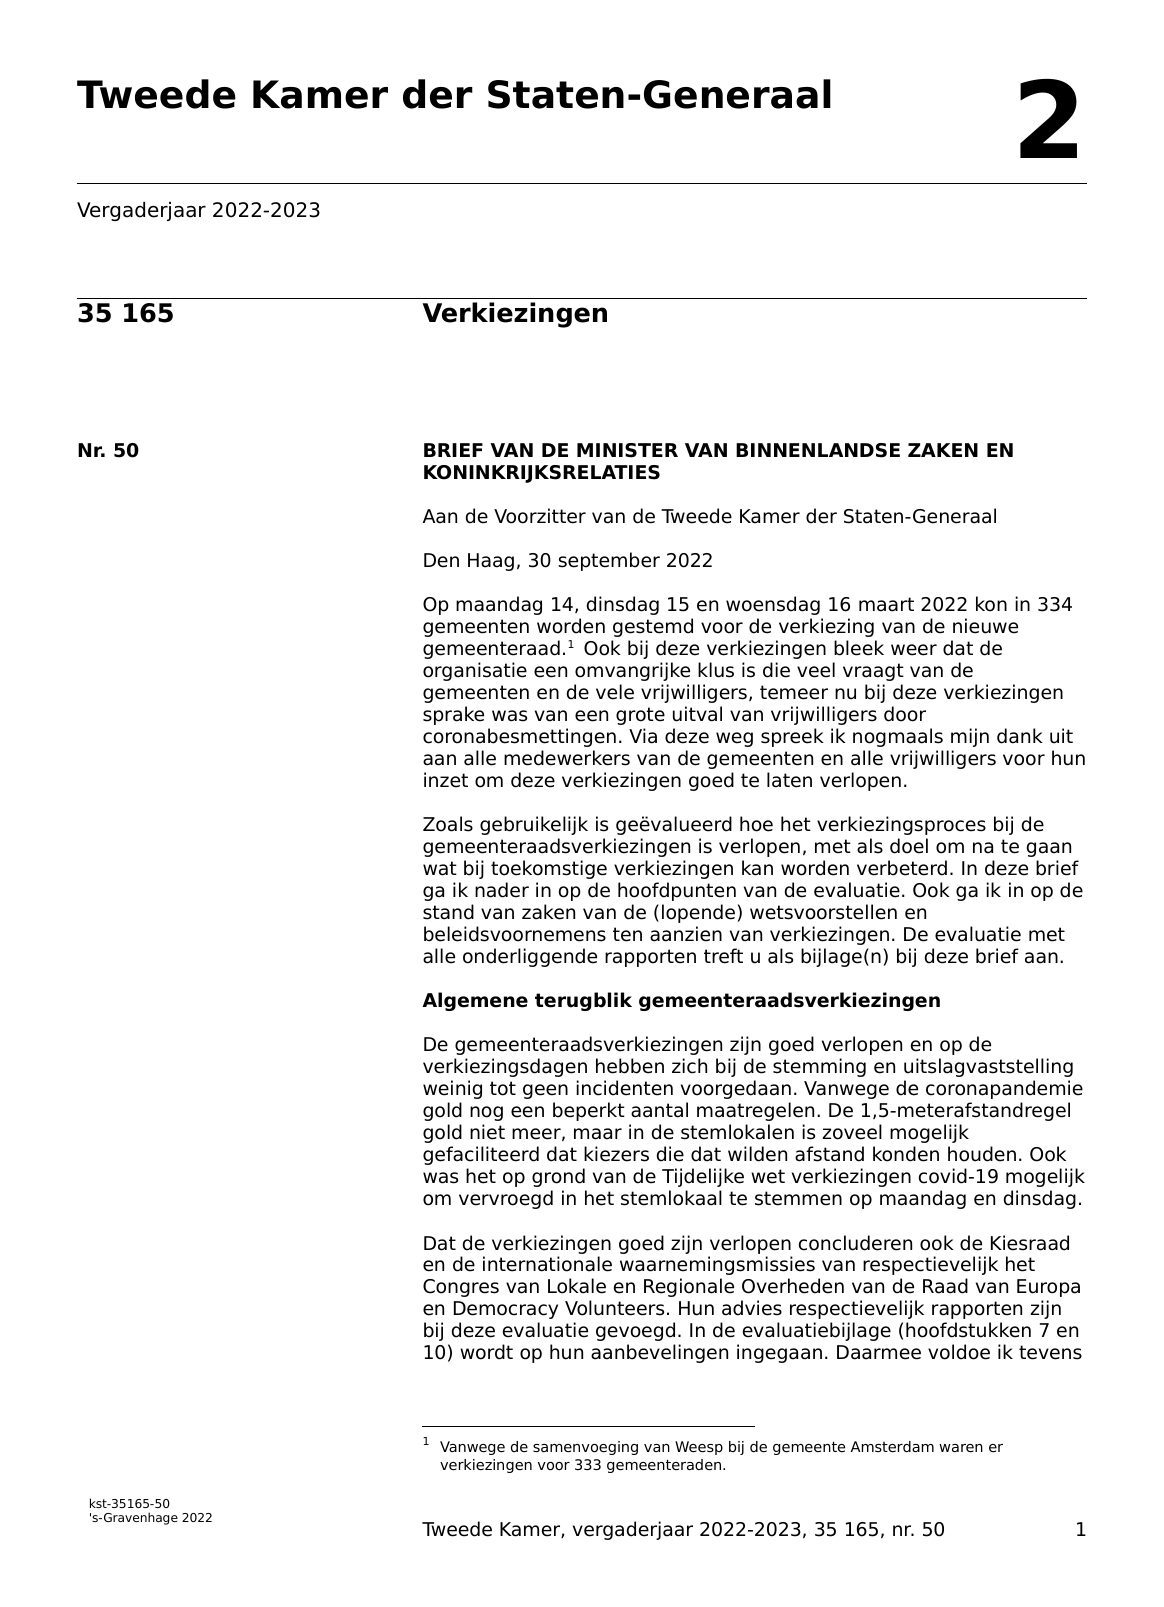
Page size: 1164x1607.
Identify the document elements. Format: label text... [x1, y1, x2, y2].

text Op maandag 14, dinsdag 15 en woensdag 16 maart 2022 kon in 334 gemeenten worden gestemd voor de verkiezing van de nieuwe gemeenteraad. Ook bij deze verkiezingen bleek weer dat de organisatie een omvangrijke klus is die veel vraagt van de gemeenten en de vele vrijwilligers, temeer nu bij deze verkiezingen sprake was van een grote uitval van vrijwilligers door coronabesmettingen. Via deze weg spreek ik nogmaals mijn dank uit aan alle medewerkers van de gemeenten en alle vrijwilligers voor hun inzet om deze verkiezingen goed te laten verlopen. [422, 594, 1087, 792]
text 's-Gravenhage 2022 [88, 1511, 323, 1525]
text Vanwege de samenvoeging van Weesp bij de gemeente Amsterdam waren er verkiezingen voor 333 gemeenteraden. [422, 1435, 1087, 1474]
table_cell Vergaderjaar 2022-2023 [77, 184, 1087, 298]
text Den Haag, 30 september 2022 [422, 550, 1087, 572]
table_header Tweede Kamer der Staten-Generaal [77, 59, 886, 183]
subtitle Nr. 50 BRIEF VAN DE MINISTER VAN BINNENLANDSE ZAKEN EN KONINKRIJKSRELATIES [77, 440, 1087, 484]
subtitle Algemene terugblik gemeenteraadsverkiezingen [422, 990, 1087, 1012]
text Dat de verkiezingen goed zijn verlopen concluderen ook de Kiesraad en de internationale waarnemingsmissies van respectievelijk het Congres van Lokale en Regionale Overheden van de Raad van Europa en Democracy Volunteers. Hun advies respectievelijk rapporten zijn bij deze evaluatie gevoegd. In de evaluatiebijlage (hoofdstukken 7 en 10) wordt op hun aanbevelingen ingegaan. Daarmee voldoe ik tevens [422, 1232, 1087, 1364]
subtitle 35 165 Verkiezingen [77, 299, 1087, 329]
table_header 2 [886, 59, 1087, 183]
text Zoals gebruikelijk is geëvalueerd hoe het verkiezingsproces bij de gemeenteraadsverkiezingen is verlopen, met als doel om na te gaan wat bij toekomstige verkiezingen kan worden verbeterd. In deze brief ga ik nader in op de hoofdpunten van de evaluatie. Ook ga ik in op de stand van zaken van de (lopende) wetsvoorstellen en beleidsvoornemens ten aanzien van verkiezingen. De evaluatie met alle onderliggende rapporten treft u als bijlage(n) bij deze brief aan. [422, 814, 1087, 968]
text kst-35165-50 [88, 1497, 323, 1511]
text De gemeenteraadsverkiezingen zijn goed verlopen en op de verkiezingsdagen hebben zich bij de stemming en uitslagvaststelling weinig tot geen incidenten voorgedaan. Vanwege de coronapandemie gold nog een beperkt aantal maatregelen. De 1,5-meterafstandregel gold niet meer, maar in de stemlokalen is zoveel mogelijk gefaciliteerd dat kiezers die dat wilden afstand konden houden. Ook was het op grond van de Tijdelijke wet verkiezingen covid-19 mogelijk om vervroegd in het stemlokaal te stemmen op maandag en dinsdag. [422, 1034, 1087, 1210]
text Aan de Voorzitter van de Tweede Kamer der Staten-Generaal [422, 506, 1087, 528]
